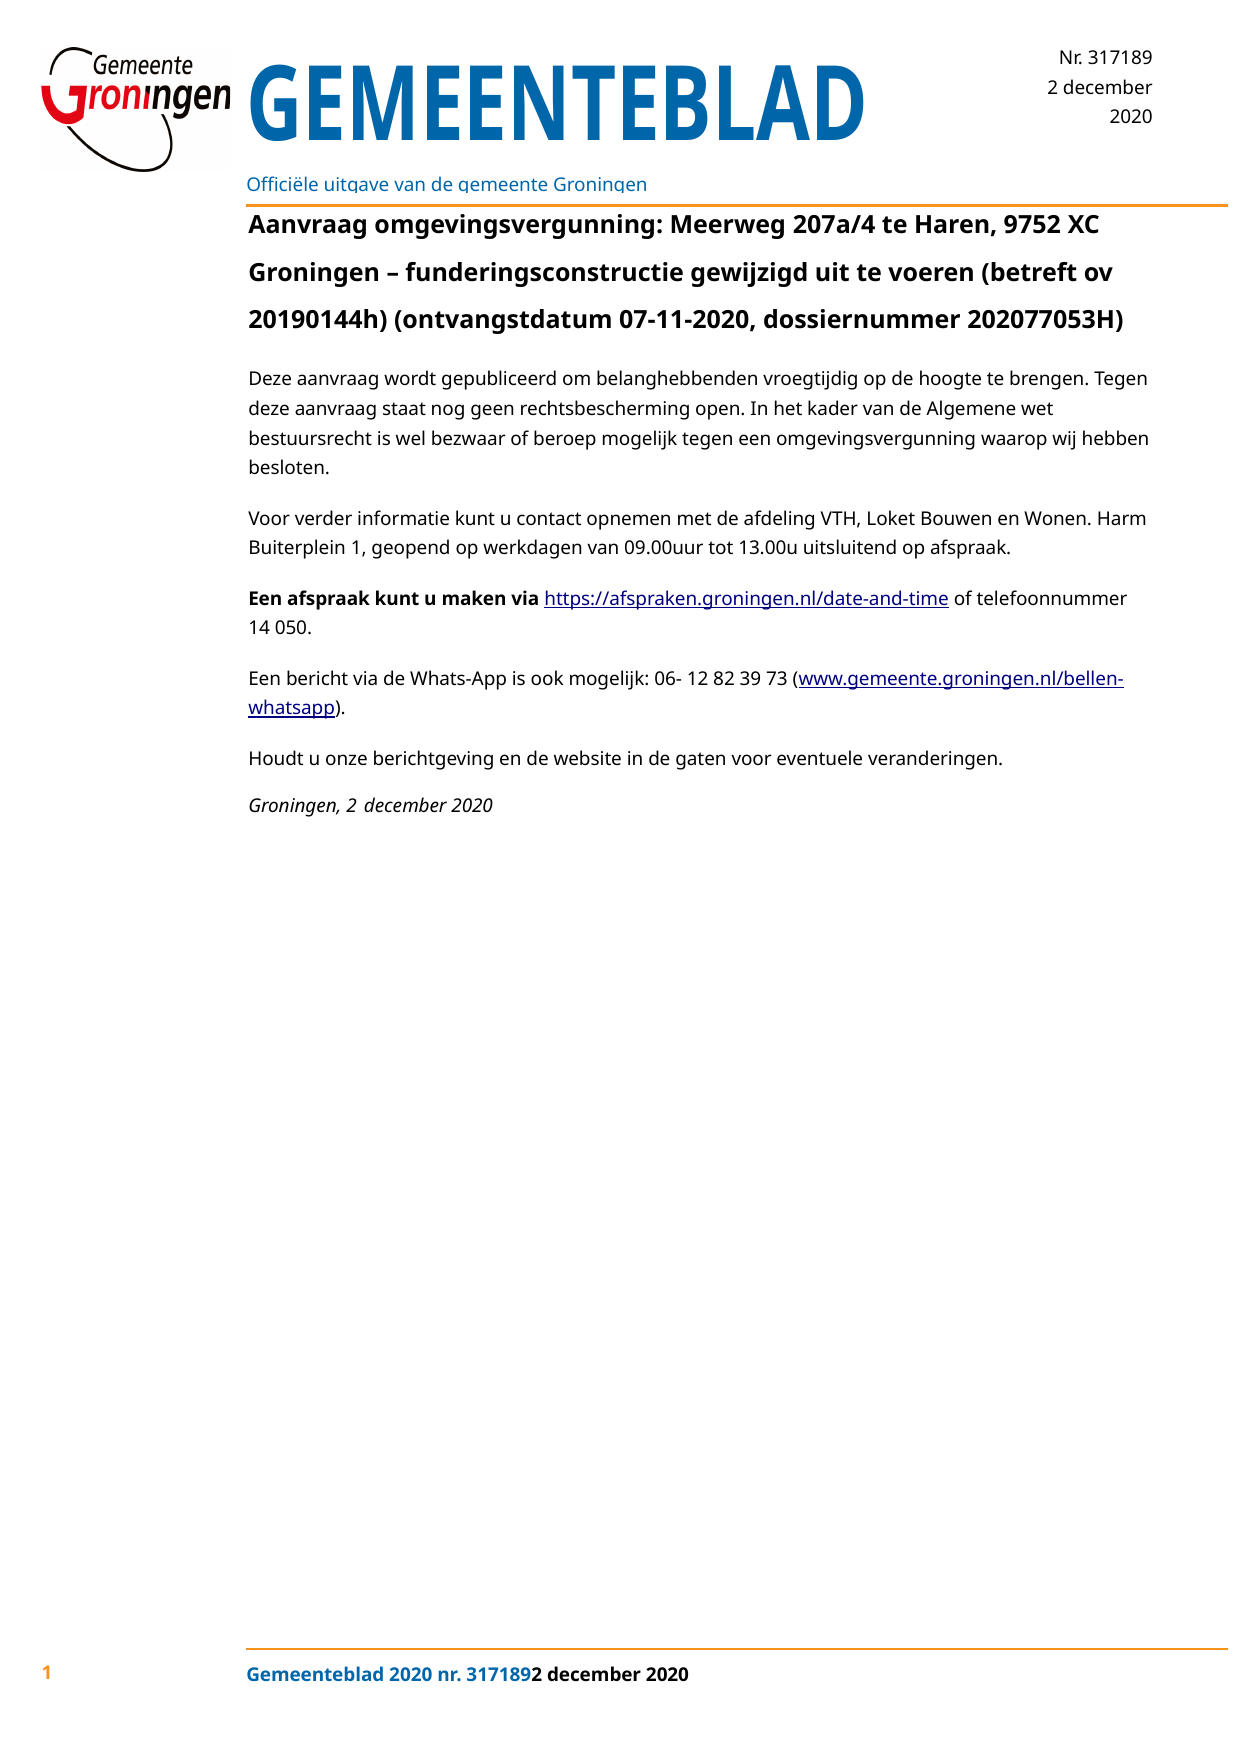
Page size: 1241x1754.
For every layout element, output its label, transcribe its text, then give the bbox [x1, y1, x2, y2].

text Deze aanvraag wordt gepubliceerd om belanghebbenden vroegtijdig op de hoogte te brengen. Tegen deze aanvraag staat nog geen rechtsbescherming open. In het kader van de Algemene wet bestuursrecht is wel bezwaar of beroep mogelijk tegen een omgevingsvergunning waarop wij hebben besloten. [248, 366, 1152, 480]
text Aanvraag omgevingsvergunning: Meerweg 207a/4 te Haren, 9752 XC Groningen – funderingsconstructie gewijzigd uit te voeren (betreft ov 20190144h) (ontvangstdatum 07-11-2020, dossiernummer 202077053H) [248, 207, 1152, 336]
text Houdt u onze berichtgeving en de website in de gaten voor eventuele veranderingen. [248, 745, 1152, 770]
picture [41, 47, 231, 172]
text Een bericht via de Whats-App is ook mogelijk: 06- 12 82 39 73 (www.gemeente.groningen.nl/bellen-whatsapp). [248, 665, 1152, 720]
text Groningen, 2 december 2020 [248, 792, 1152, 818]
text Voor verder informatie kunt u contact opnemen met de afdeling VTH, Loket Bouwen en Wonen. Harm Buiterplein 1, geopend op werkdagen van 09.00uur tot 13.00u uitsluitend op afspraak. [248, 505, 1152, 560]
text Een afspraak kunt u maken via https://afspraken.groningen.nl/date-and-time of telefoonnummer 14 050. [248, 585, 1152, 640]
